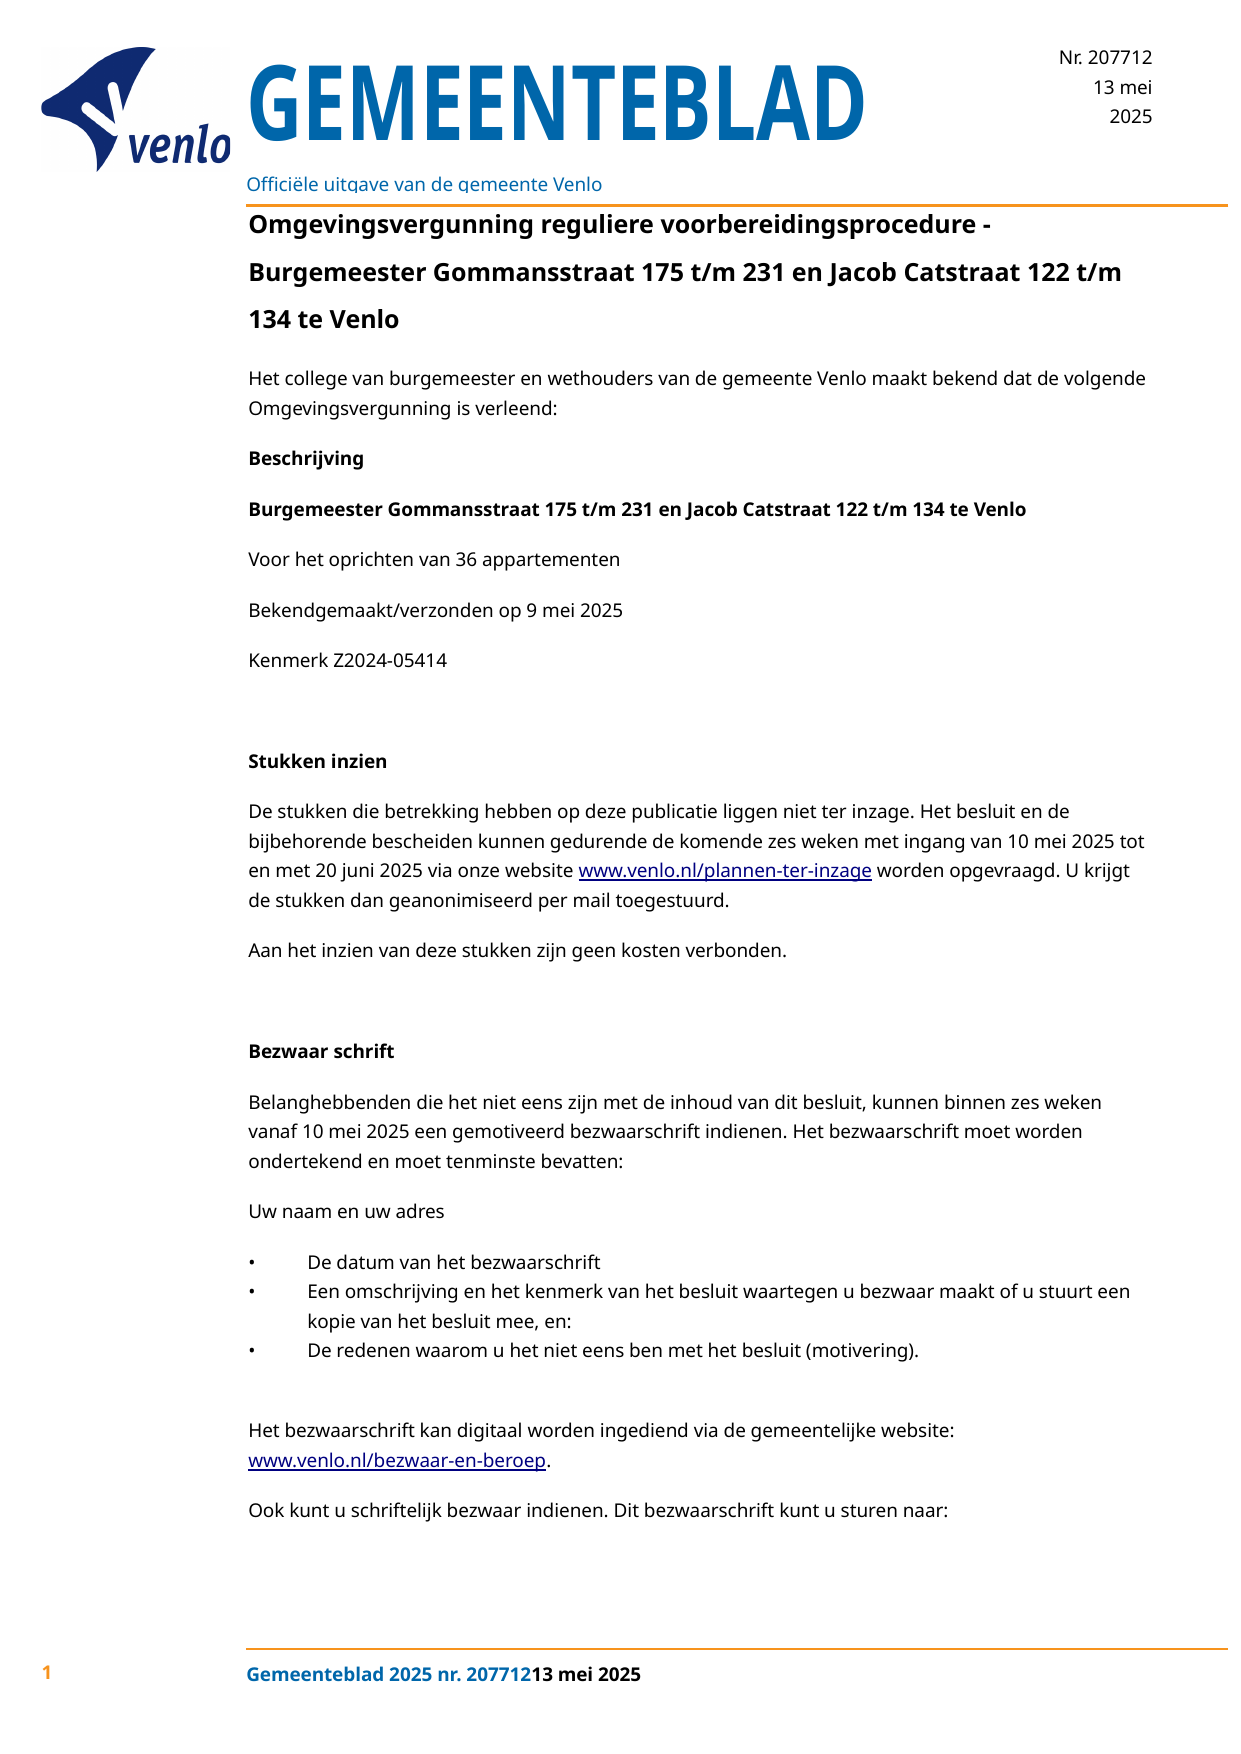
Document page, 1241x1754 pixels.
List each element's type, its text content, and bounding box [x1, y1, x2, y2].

text Aan het inzien van deze stukken zijn geen kosten verbonden. [248, 938, 1152, 963]
picture [41, 47, 231, 172]
text Ook kunt u schriftelijk bezwaar indienen. Dit bezwaarschrift kunt u sturen naar: [248, 1498, 1152, 1523]
text Kenmerk Z2024-05414 [248, 647, 1152, 673]
list De redenen waarom u het niet eens ben met het besluit (motivering). [248, 1338, 1152, 1363]
text Het bezwaarschrift kan digitaal worden ingediend via de gemeentelijke website: www.venlo.nl/bezwaar-en-beroep. [248, 1418, 1152, 1473]
text Belanghebbenden die het niet eens zijn met de inhoud van dit besluit, kunnen binnen zes weken vanaf 10 mei 2025 een gemotiveerd bezwaarschrift indienen. Het bezwaarschrift moet worden ondertekend en moet tenminste bevatten: [248, 1089, 1152, 1174]
text Bekendgemaakt/verzonden op 9 mei 2025 [248, 597, 1152, 622]
text Burgemeester Gommansstraat 175 t/m 231 en Jacob Catstraat 122 t/m 134 te Venlo [248, 496, 1152, 522]
text Bezwaar schrift [248, 1038, 1152, 1064]
text Stukken inzien [248, 748, 1152, 774]
text De stukken die betrekking hebben op deze publicatie liggen niet ter inzage. Het besluit en de bijbehorende bescheiden kunnen gedurende de komende zes weken met ingang van 10 mei 2025 tot en met 20 juni 2025 via onze website www.venlo.nl/plannen-ter-inzage worden opgevraagd. U krijgt de stukken dan geanonimiseerd per mail toegestuurd. [248, 798, 1152, 913]
list Een omschrijving en het kenmerk van het besluit waartegen u bezwaar maakt of u stuurt een kopie van het besluit mee, en: [248, 1278, 1152, 1334]
text Uw naam en uw adres [248, 1198, 1152, 1224]
list De datum van het bezwaarschrift [248, 1249, 1152, 1274]
text Voor het oprichten van 36 appartementen [248, 546, 1152, 572]
text Beschrijving [248, 446, 1152, 471]
text Omgevingsvergunning reguliere voorbereidingsprocedure - Burgemeester Gommansstraat 175 t/m 231 en Jacob Catstraat 122 t/m 134 te Venlo [248, 207, 1152, 336]
text Het college van burgemeester en wethouders van de gemeente Venlo maakt bekend dat de volgende Omgevingsvergunning is verleend: [248, 366, 1152, 421]
